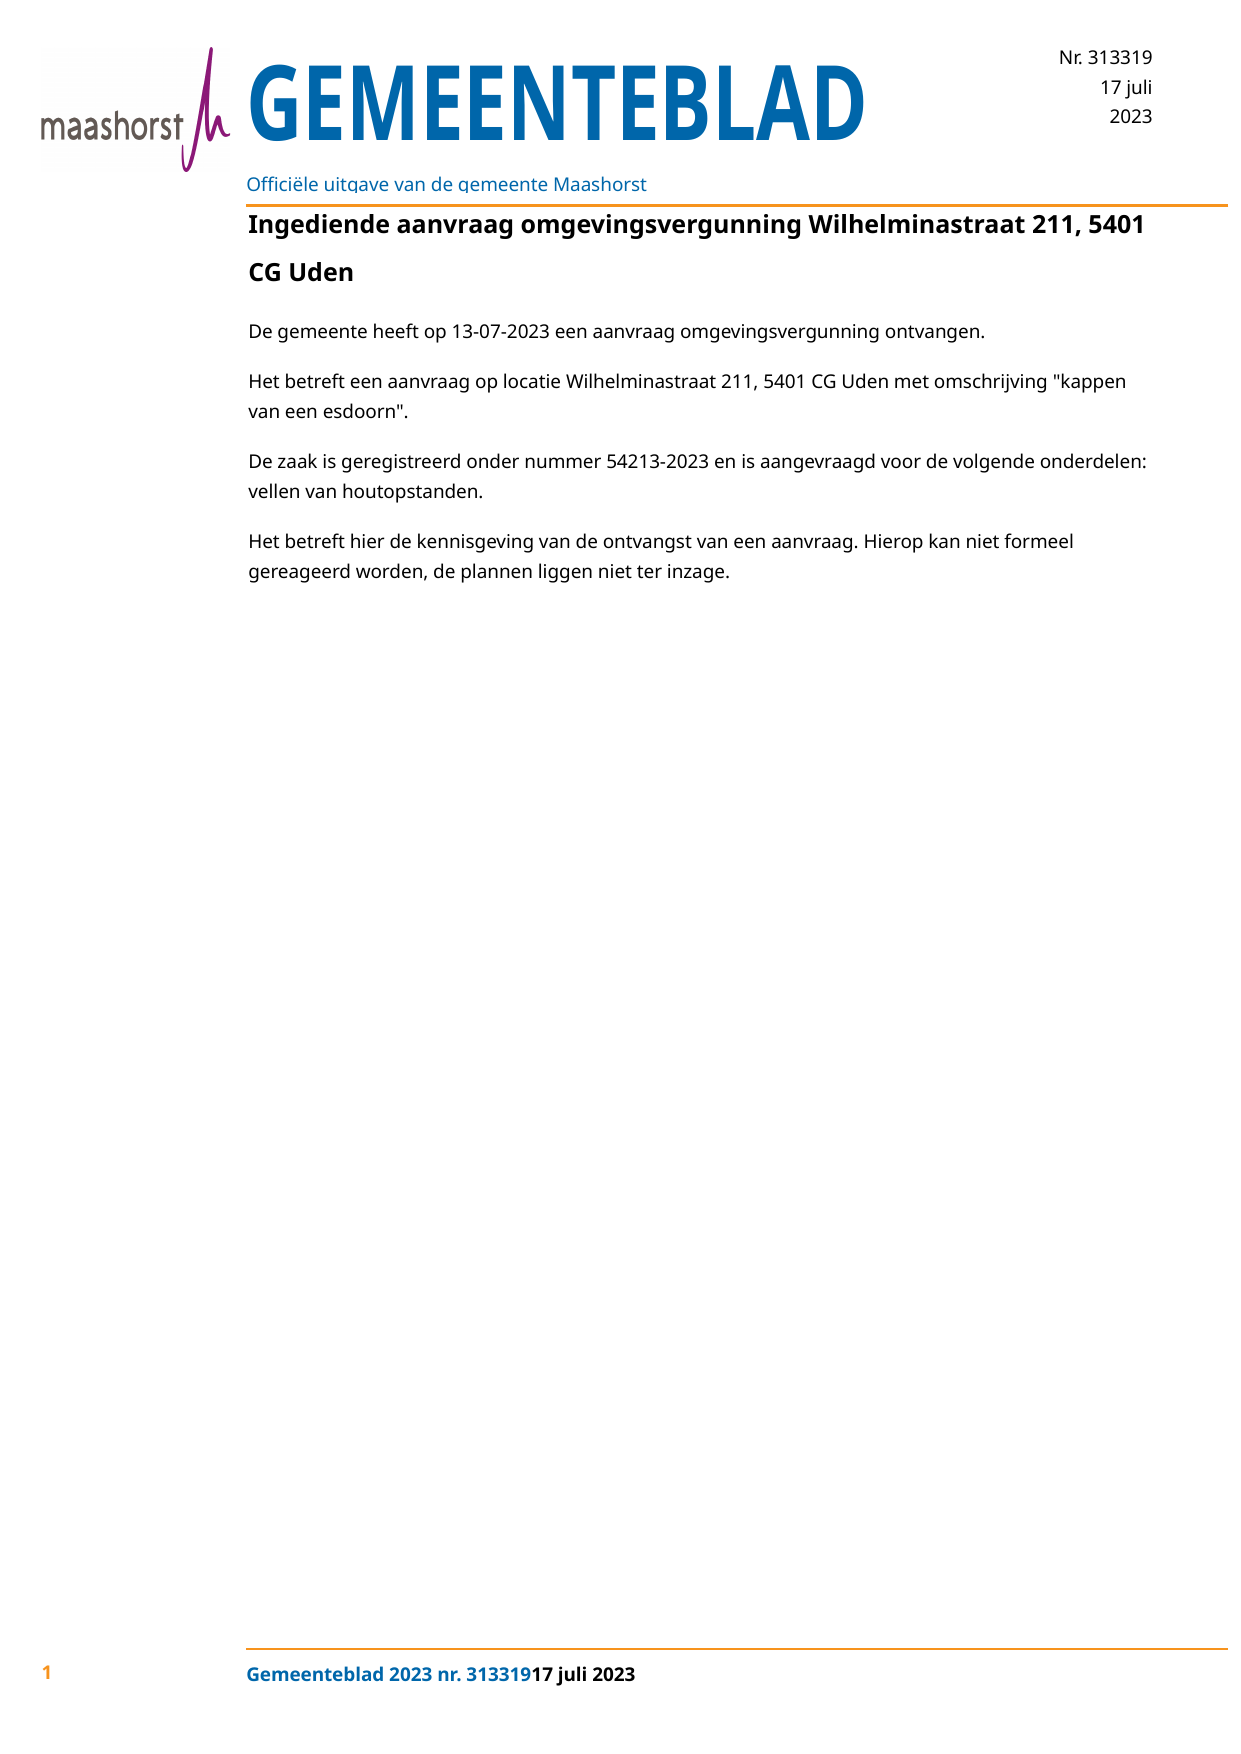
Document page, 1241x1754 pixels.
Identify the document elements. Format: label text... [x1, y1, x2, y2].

text De zaak is geregistreerd onder nummer 54213-2023 en is aangevraagd voor de volgende onderdelen: vellen van houtopstanden. [248, 448, 1152, 504]
picture [41, 47, 231, 172]
text Ingediende aanvraag omgevingsvergunning Wilhelminastraat 211, 5401 CG Uden [248, 207, 1152, 288]
text Het betreft een aanvraag op locatie Wilhelminastraat 211, 5401 CG Uden met omschrijving "kappen van een esdoorn". [248, 368, 1152, 424]
text De gemeente heeft op 13-07-2023 een aanvraag omgevingsvergunning ontvangen. [248, 318, 1152, 344]
text Het betreft hier de kennisgeving van de ontvangst van een aanvraag. Hierop kan niet formeel gereageerd worden, de plannen liggen niet ter inzage. [248, 528, 1152, 584]
